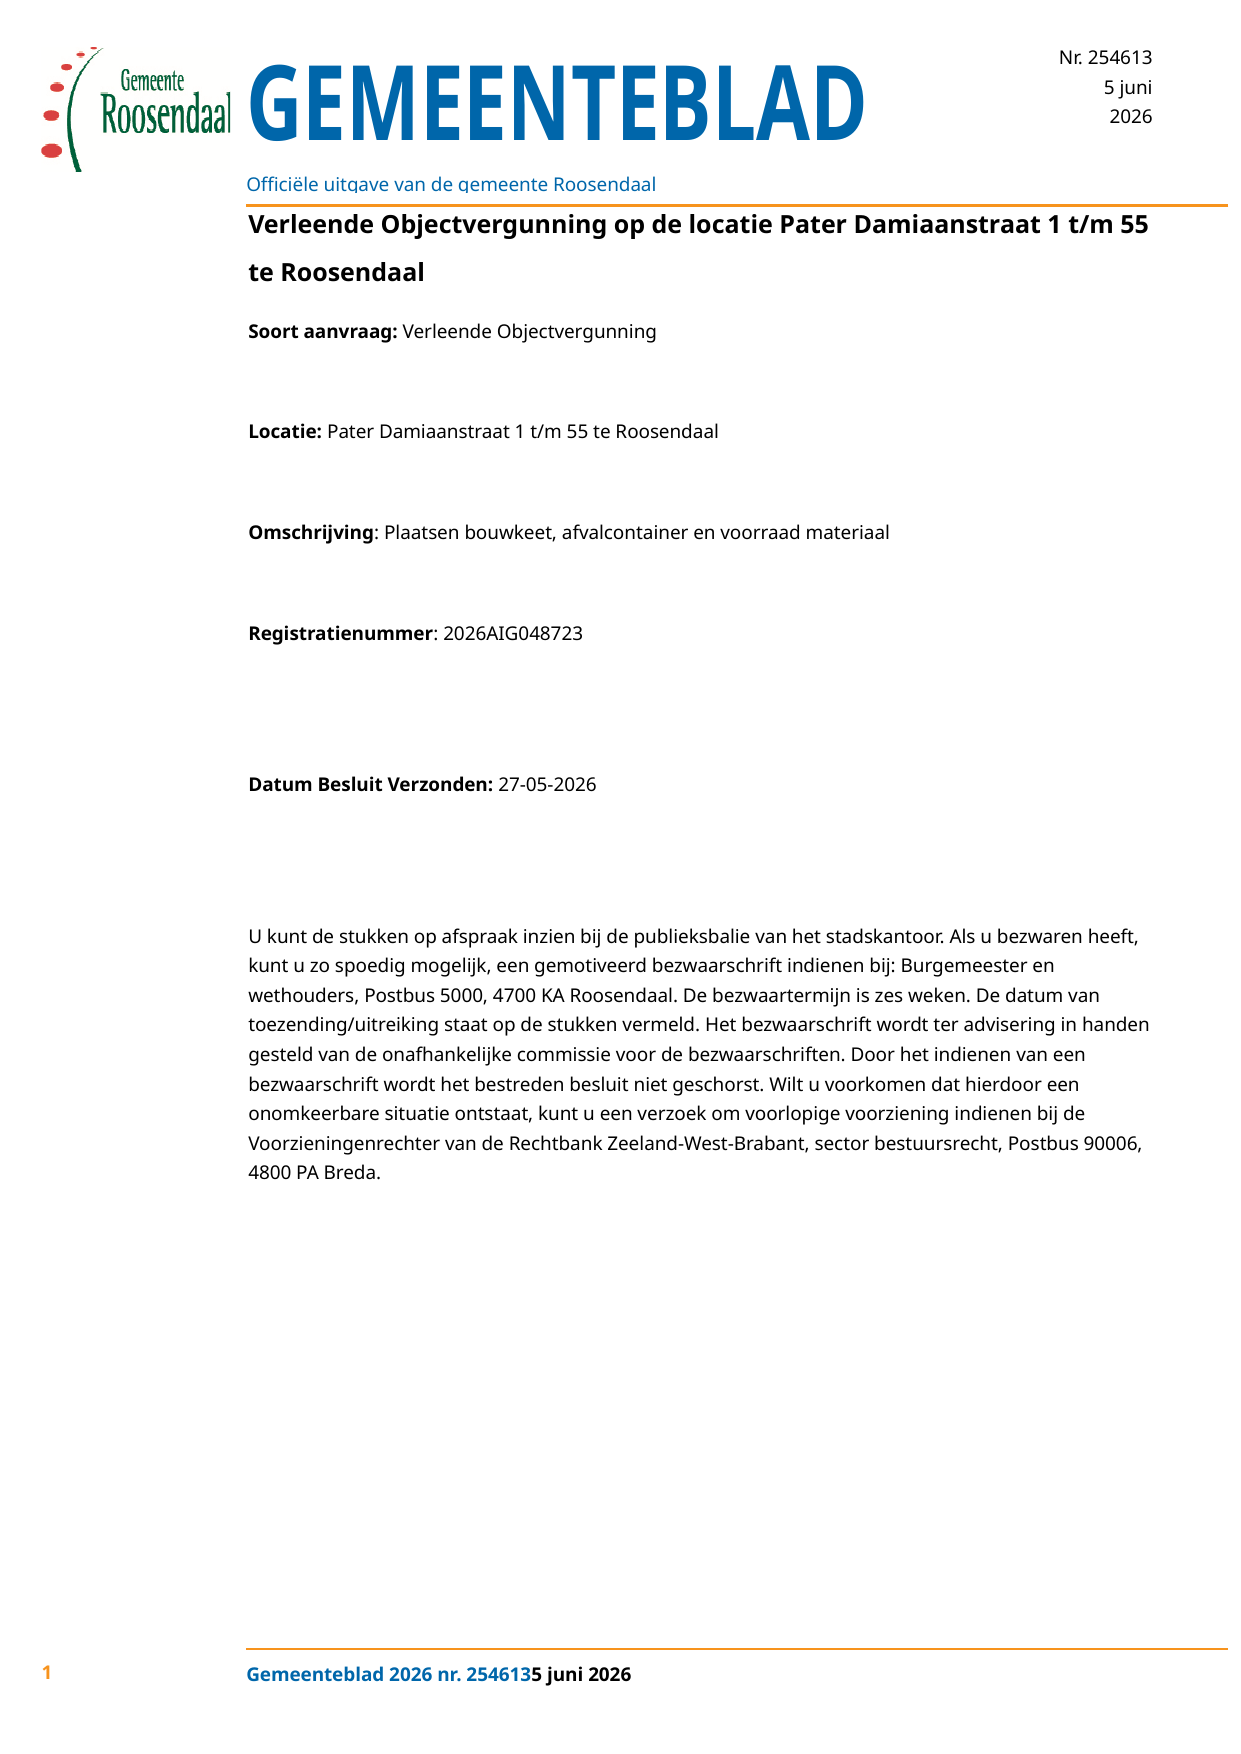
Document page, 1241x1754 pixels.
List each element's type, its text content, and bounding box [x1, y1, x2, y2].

text U kunt de stukken op afspraak inzien bij de publieksbalie van het stadskantoor. Als u bezwaren heeft, kunt u zo spoedig mogelijk, een gemotiveerd bezwaarschrift indienen bij: Burgemeester en wethouders, Postbus 5000, 4700 KA Roosendaal. De bezwaartermijn is zes weken. De datum van toezending/uitreiking staat op de stukken vermeld. Het bezwaarschrift wordt ter advisering in handen gesteld van de onafhankelijke commissie voor de bezwaarschriften. Door het indienen van een bezwaarschrift wordt het bestreden besluit niet geschorst. Wilt u voorkomen dat hierdoor een onomkeerbare situatie ontstaat, kunt u een verzoek om voorlopige voorziening indienen bij de Voorzieningenrechter van de Rechtbank Zeeland-West-Brabant, sector bestuursrecht, Postbus 90006, 4800 PA Breda. [248, 923, 1152, 1185]
text Registratienummer: 2026AIG048723 [248, 620, 1152, 646]
picture [41, 47, 231, 172]
text Omschrijving: Plaatsen bouwkeet, afvalcontainer en voorraad materiaal [248, 519, 1152, 545]
text Datum Besluit Verzonden: 27-05-2026 [248, 772, 1152, 797]
text Soort aanvraag: Verleende Objectvergunning [248, 318, 1152, 344]
text Verleende Objectvergunning op de locatie Pater Damiaanstraat 1 t/m 55 te Roosendaal [248, 207, 1152, 288]
text Locatie: Pater Damiaanstraat 1 t/m 55 te Roosendaal [248, 419, 1152, 444]
